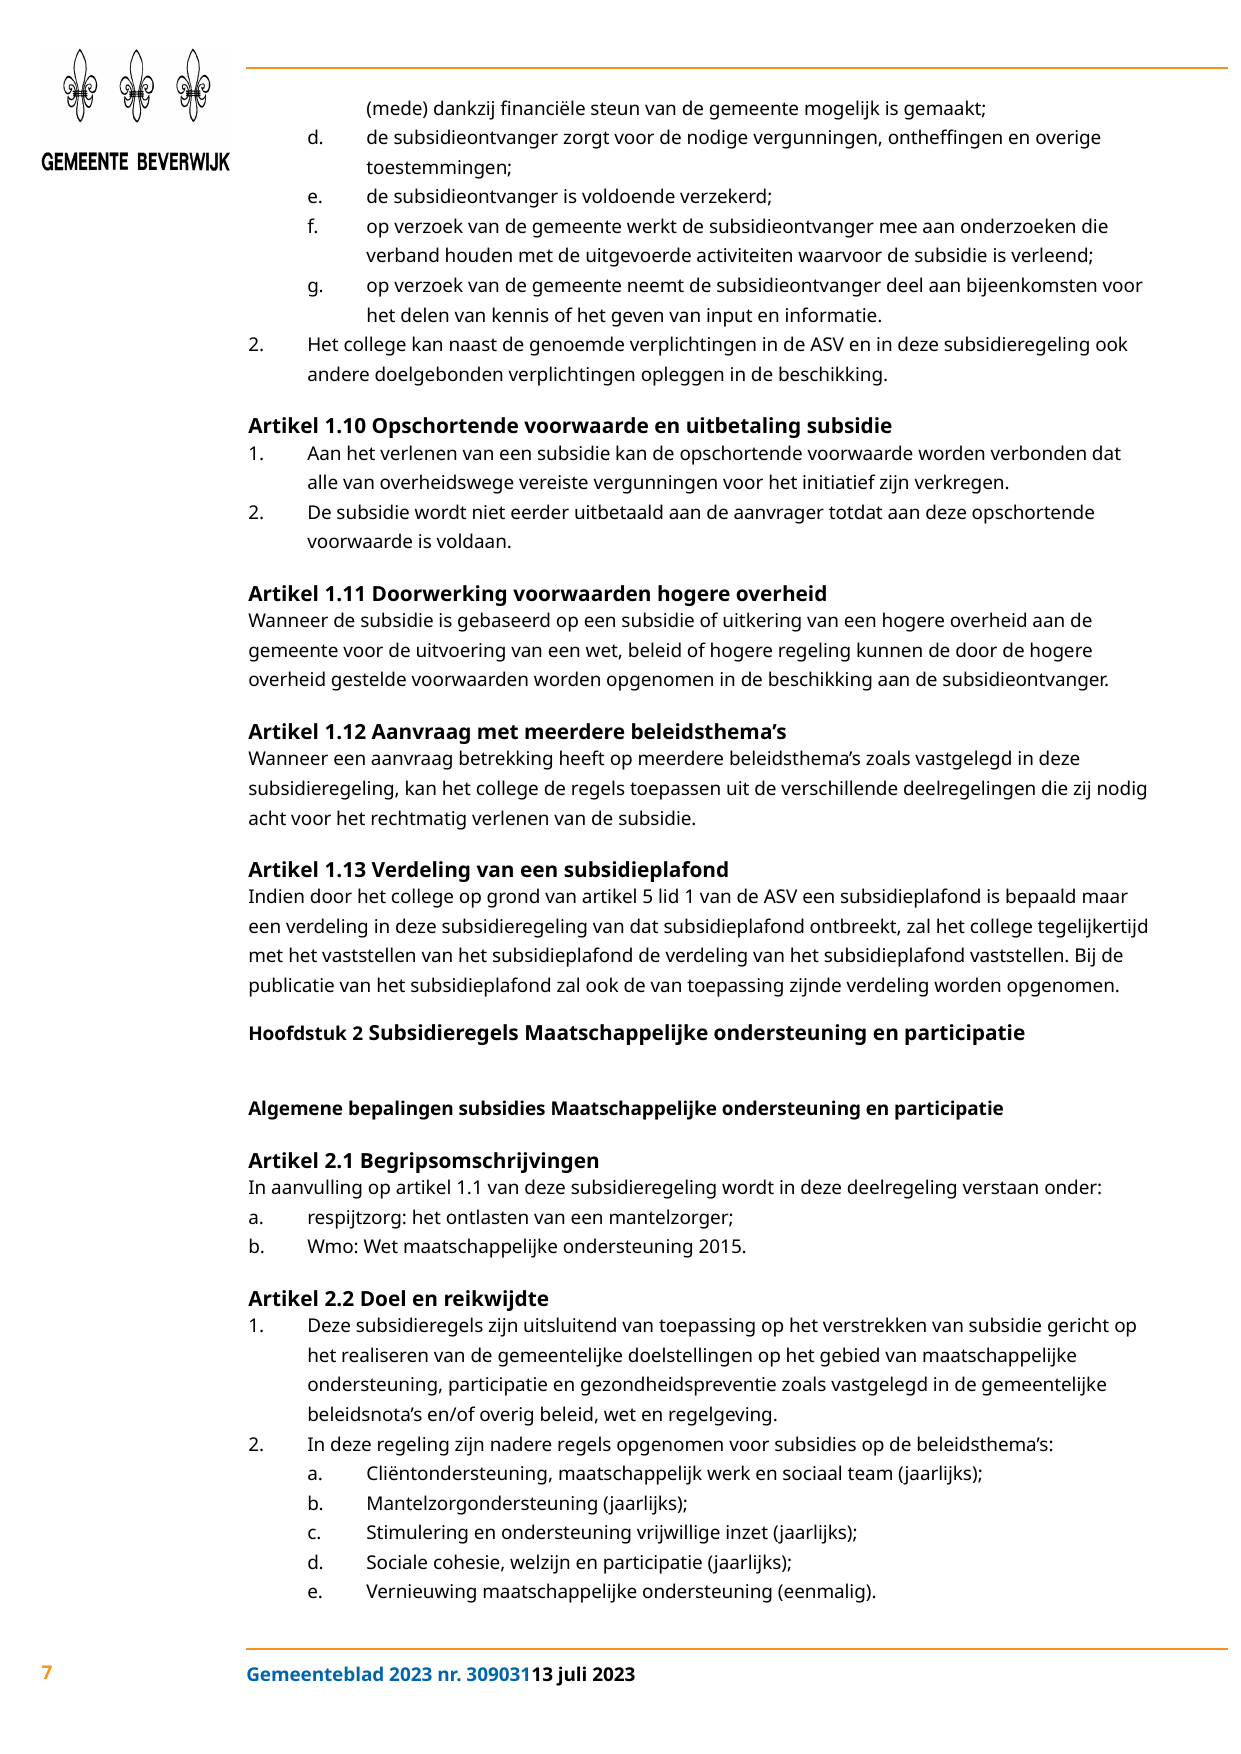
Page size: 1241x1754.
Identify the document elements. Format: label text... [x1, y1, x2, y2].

list op verzoek van de gemeente werkt de subsidieontvanger mee aan onderzoeken die verband houden met de uitgevoerde activiteiten waarvoor de subsidie is verleend; [307, 213, 1152, 268]
list Sociale cohesie, welzijn en participatie (jaarlijks); [307, 1549, 1152, 1575]
list (mede) dankzij financiële steun van de gemeente mogelijk is gemaakt; [307, 95, 1152, 121]
list Deze subsidieregels zijn uitsluitend van toepassing op het verstrekken van subsidie gericht op het realiseren van de gemeentelijke doelstellingen op het gebied van maatschappelijke ondersteuning, participatie en gezondheidspreventie zoals vastgelegd in de gemeentelijke beleidsnota’s en/of overig beleid, wet en regelgeving. [248, 1312, 1152, 1427]
text Hoofdstuk 2 Subsidieregels Maatschappelijke ondersteuning en participatie [248, 1018, 1152, 1046]
text Wanneer de subsidie is gebaseerd op een subsidie of uitkering van een hogere overheid aan de gemeente voor de uitvoering van een wet, beleid of hogere regeling kunnen de door de hogere overheid gestelde voorwaarden worden opgenomen in de beschikking aan de subsidieontvanger. [248, 607, 1152, 692]
text Artikel 2.2 Doel en reikwijdte [248, 1284, 1152, 1312]
text Artikel 2.1 Begripsomschrijvingen [248, 1146, 1152, 1174]
text Artikel 1.10 Opschortende voorwaarde en uitbetaling subsidie [248, 411, 1152, 440]
text Wanneer een aanvraag betrekking heeft op meerdere beleidsthema’s zoals vastgelegd in deze subsidieregeling, kan het college de regels toepassen uit de verschillende deelregelingen die zij nodig acht voor het rechtmatig verlenen van de subsidie. [248, 746, 1152, 830]
text Algemene bepalingen subsidies Maatschappelijke ondersteuning en participatie [248, 1096, 1152, 1121]
list Vernieuwing maatschappelijke ondersteuning (eenmalig). [307, 1579, 1152, 1604]
list Aan het verlenen van een subsidie kan de opschortende voorwaarde worden verbonden dat alle van overheidswege vereiste vergunningen voor het initiatief zijn verkregen. [248, 440, 1152, 495]
text Indien door het college op grond van artikel 5 lid 1 van de ASV een subsidieplafond is bepaald maar een verdeling in deze subsidieregeling van dat subsidieplafond ontbreekt, zal het college tegelijkertijd met het vaststellen van het subsidieplafond de verdeling van het subsidieplafond vaststellen. Bij de publicatie van het subsidieplafond zal ook de van toepassing zijnde verdeling worden opgenomen. [248, 883, 1152, 998]
list de subsidieontvanger is voldoende verzekerd; [307, 183, 1152, 209]
list Cliëntondersteuning, maatschappelijk werk en sociaal team (jaarlijks); [307, 1460, 1152, 1486]
list Het college kan naast de genoemde verplichtingen in de ASV en in deze subsidieregeling ook andere doelgebonden verplichtingen opleggen in de beschikking. [248, 331, 1152, 387]
text Artikel 1.11 Doorwerking voorwaarden hogere overheid [248, 579, 1152, 607]
list In deze regeling zijn nadere regels opgenomen voor subsidies op de beleidsthema’s: [248, 1431, 1152, 1457]
text Artikel 1.13 Verdeling van een subsidieplafond [248, 855, 1152, 883]
list De subsidie wordt niet eerder uitbetaald aan de aanvrager totdat aan deze opschortende voorwaarde is voldaan. [248, 499, 1152, 554]
text In aanvulling op artikel 1.1 van deze subsidieregeling wordt in deze deelregeling verstaan onder: [248, 1174, 1152, 1200]
list Stimulering en ondersteuning vrijwillige inzet (jaarlijks); [307, 1519, 1152, 1545]
text Artikel 1.12 Aanvraag met meerdere beleidsthema’s [248, 717, 1152, 746]
picture [41, 47, 231, 172]
list Wmo: Wet maatschappelijke ondersteuning 2015. [248, 1234, 1152, 1259]
list Mantelzorgondersteuning (jaarlijks); [307, 1490, 1152, 1516]
list op verzoek van de gemeente neemt de subsidieontvanger deel aan bijeenkomsten voor het delen van kennis of het geven van input en informatie. [307, 272, 1152, 328]
list de subsidieontvanger zorgt voor de nodige vergunningen, ontheffingen en overige toestemmingen; [307, 124, 1152, 180]
list respijtzorg: het ontlasten van een mantelzorger; [248, 1204, 1152, 1230]
